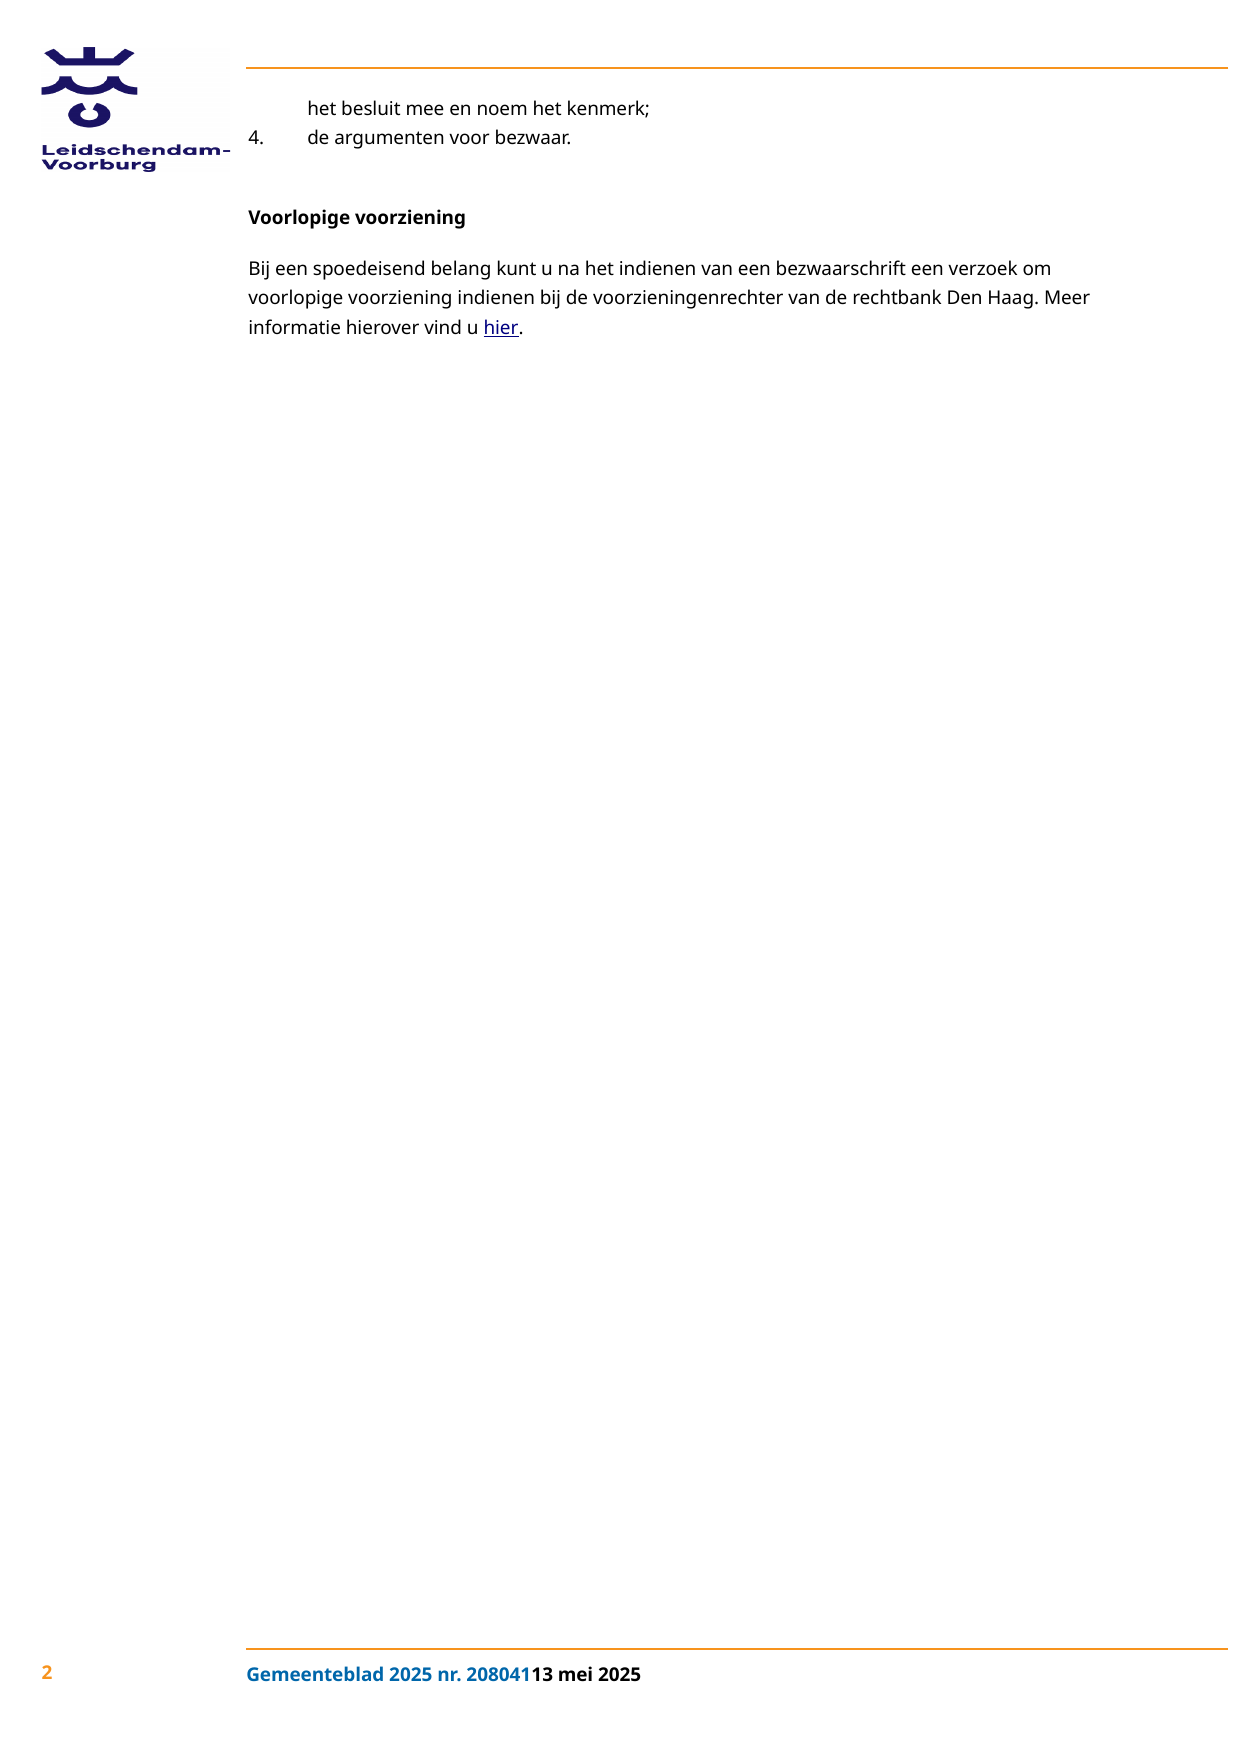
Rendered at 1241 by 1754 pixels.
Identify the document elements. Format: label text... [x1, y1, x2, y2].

list het besluit mee en noem het kenmerk; [248, 95, 1152, 121]
text Bij een spoedeisend belang kunt u na het indienen van een bezwaarschrift een verzoek om voorlopige voorziening indienen bij de voorzieningenrechter van de rechtbank Den Haag. Meer informatie hierover vind u hier. [248, 255, 1152, 340]
picture [41, 47, 231, 172]
text Voorlopige voorziening [248, 204, 1152, 230]
list de argumenten voor bezwaar. [248, 124, 1152, 150]
